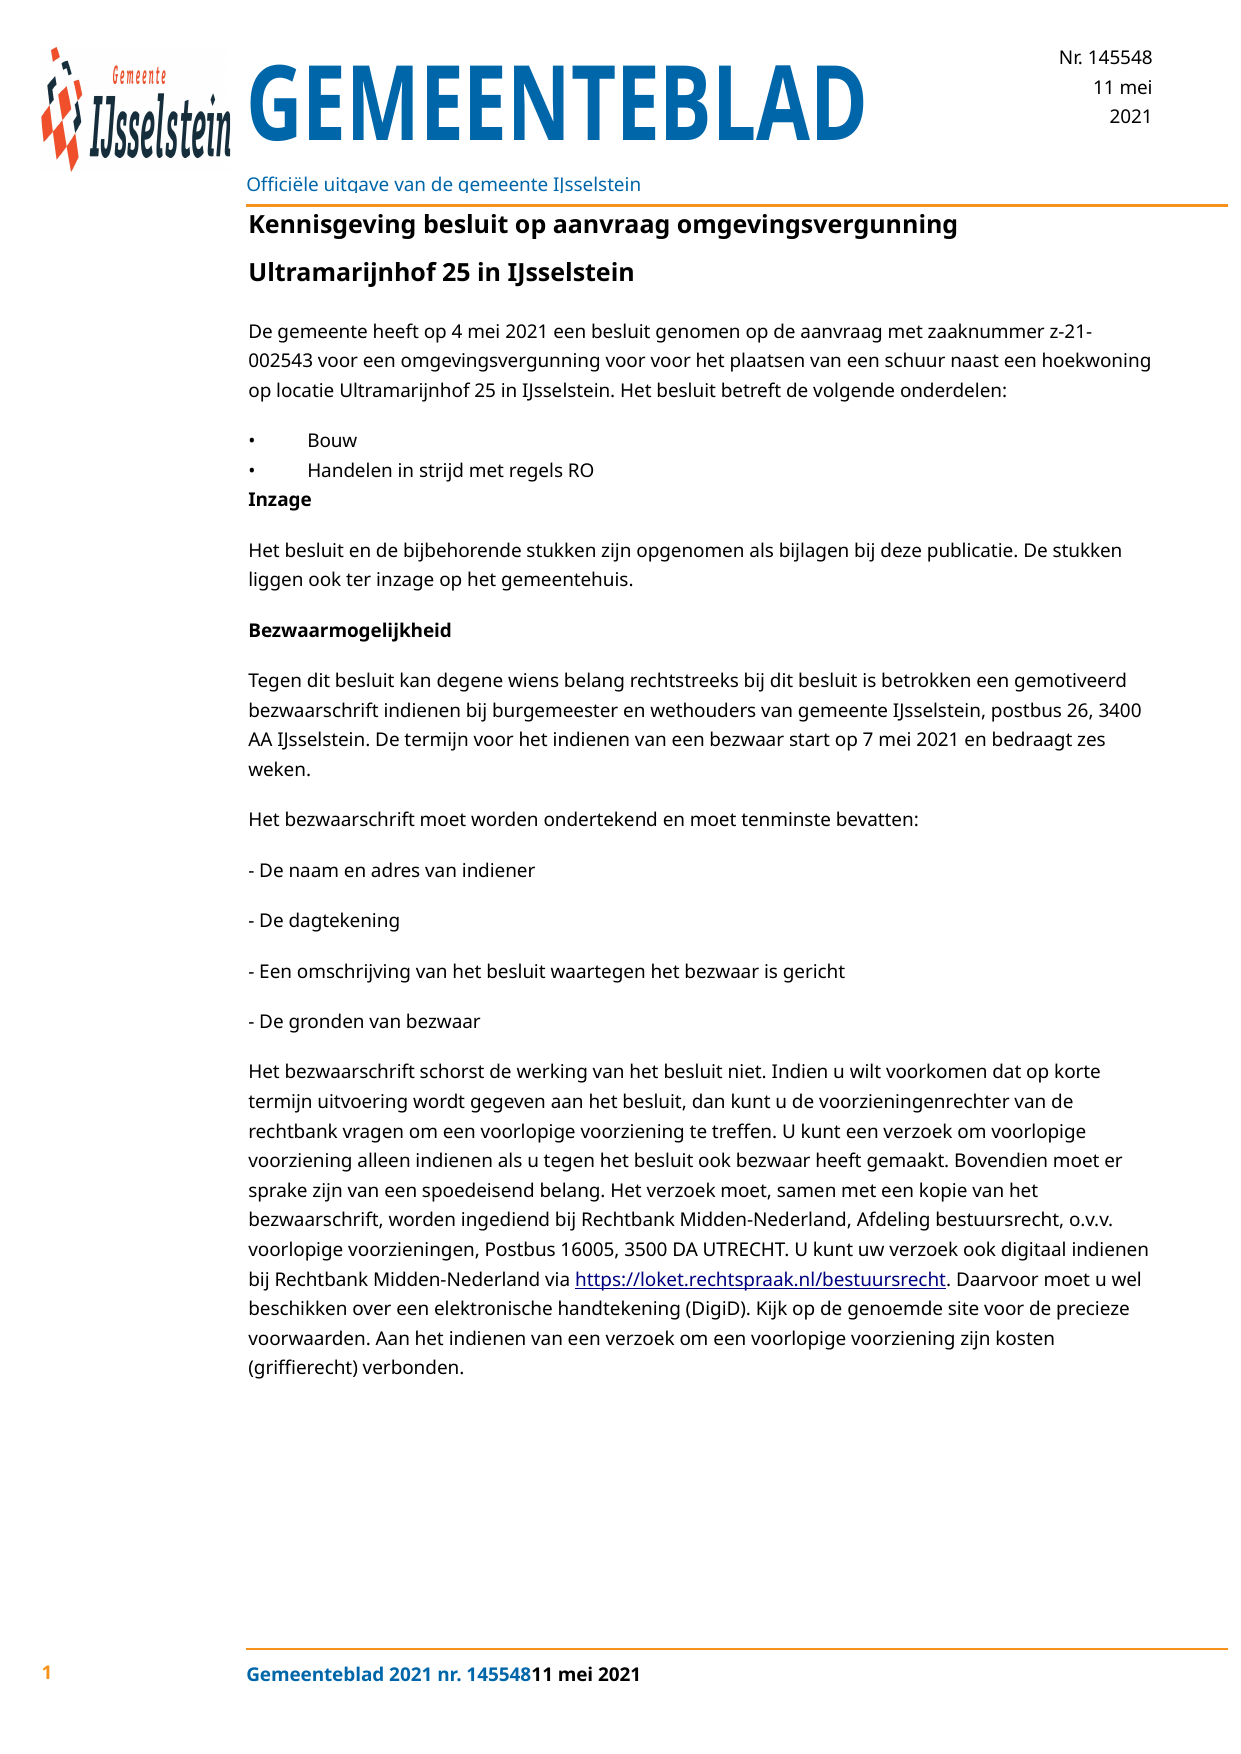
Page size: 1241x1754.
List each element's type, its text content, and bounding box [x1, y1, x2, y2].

text Het besluit en de bijbehorende stukken zijn opgenomen als bijlagen bij deze publicatie. De stukken liggen ook ter inzage op het gemeentehuis. [248, 537, 1152, 592]
text De gemeente heeft op 4 mei 2021 een besluit genomen op de aanvraag met zaaknummer z-21-002543 voor een omgevingsvergunning voor voor het plaatsen van een schuur naast een hoekwoning op locatie Ultramarijnhof 25 in IJsselstein. Het besluit betreft de volgende onderdelen: [248, 318, 1152, 403]
list Handelen in strijd met regels RO [248, 457, 1152, 483]
text Het bezwaarschrift moet worden ondertekend en moet tenminste bevatten: [248, 807, 1152, 832]
text Bezwaarmogelijkheid [248, 617, 1152, 643]
text - Een omschrijving van het besluit waartegen het bezwaar is gericht [248, 958, 1152, 984]
text - De gronden van bezwaar [248, 1008, 1152, 1034]
picture [41, 47, 231, 172]
text Inzage [248, 487, 1152, 512]
text - De naam en adres van indiener [248, 857, 1152, 883]
list Bouw [248, 427, 1152, 453]
text Kennisgeving besluit op aanvraag omgevingsvergunning Ultramarijnhof 25 in IJsselstein [248, 207, 1152, 288]
text - De dagtekening [248, 907, 1152, 933]
text Tegen dit besluit kan degene wiens belang rechtstreeks bij dit besluit is betrokken een gemotiveerd bezwaarschrift indienen bij burgemeester en wethouders van gemeente IJsselstein, postbus 26, 3400 AA IJsselstein. De termijn voor het indienen van een bezwaar start op 7 mei 2021 en bedraagt zes weken. [248, 667, 1152, 782]
text Het bezwaarschrift schorst de werking van het besluit niet. Indien u wilt voorkomen dat op korte termijn uitvoering wordt gegeven aan het besluit, dan kunt u de voorzieningenrechter van de rechtbank vragen om een voorlopige voorziening te treffen. U kunt een verzoek om voorlopige voorziening alleen indienen als u tegen het besluit ook bezwaar heeft gemaakt. Bovendien moet er sprake zijn van een spoedeisend belang. Het verzoek moet, samen met een kopie van het bezwaarschrift, worden ingediend bij Rechtbank Midden-Nederland, Afdeling bestuursrecht, o.v.v. voorlopige voorzieningen, Postbus 16005, 3500 DA UTRECHT. U kunt uw verzoek ook digitaal indienen bij Rechtbank Midden-Nederland via https://loket.rechtspraak.nl/bestuursrecht. Daarvoor moet u wel beschikken over een elektronische handtekening (DigiD). Kijk op de genoemde site voor de precieze voorwaarden. Aan het indienen van een verzoek om een voorlopige voorziening zijn kosten (griffierecht) verbonden. [248, 1059, 1152, 1380]
